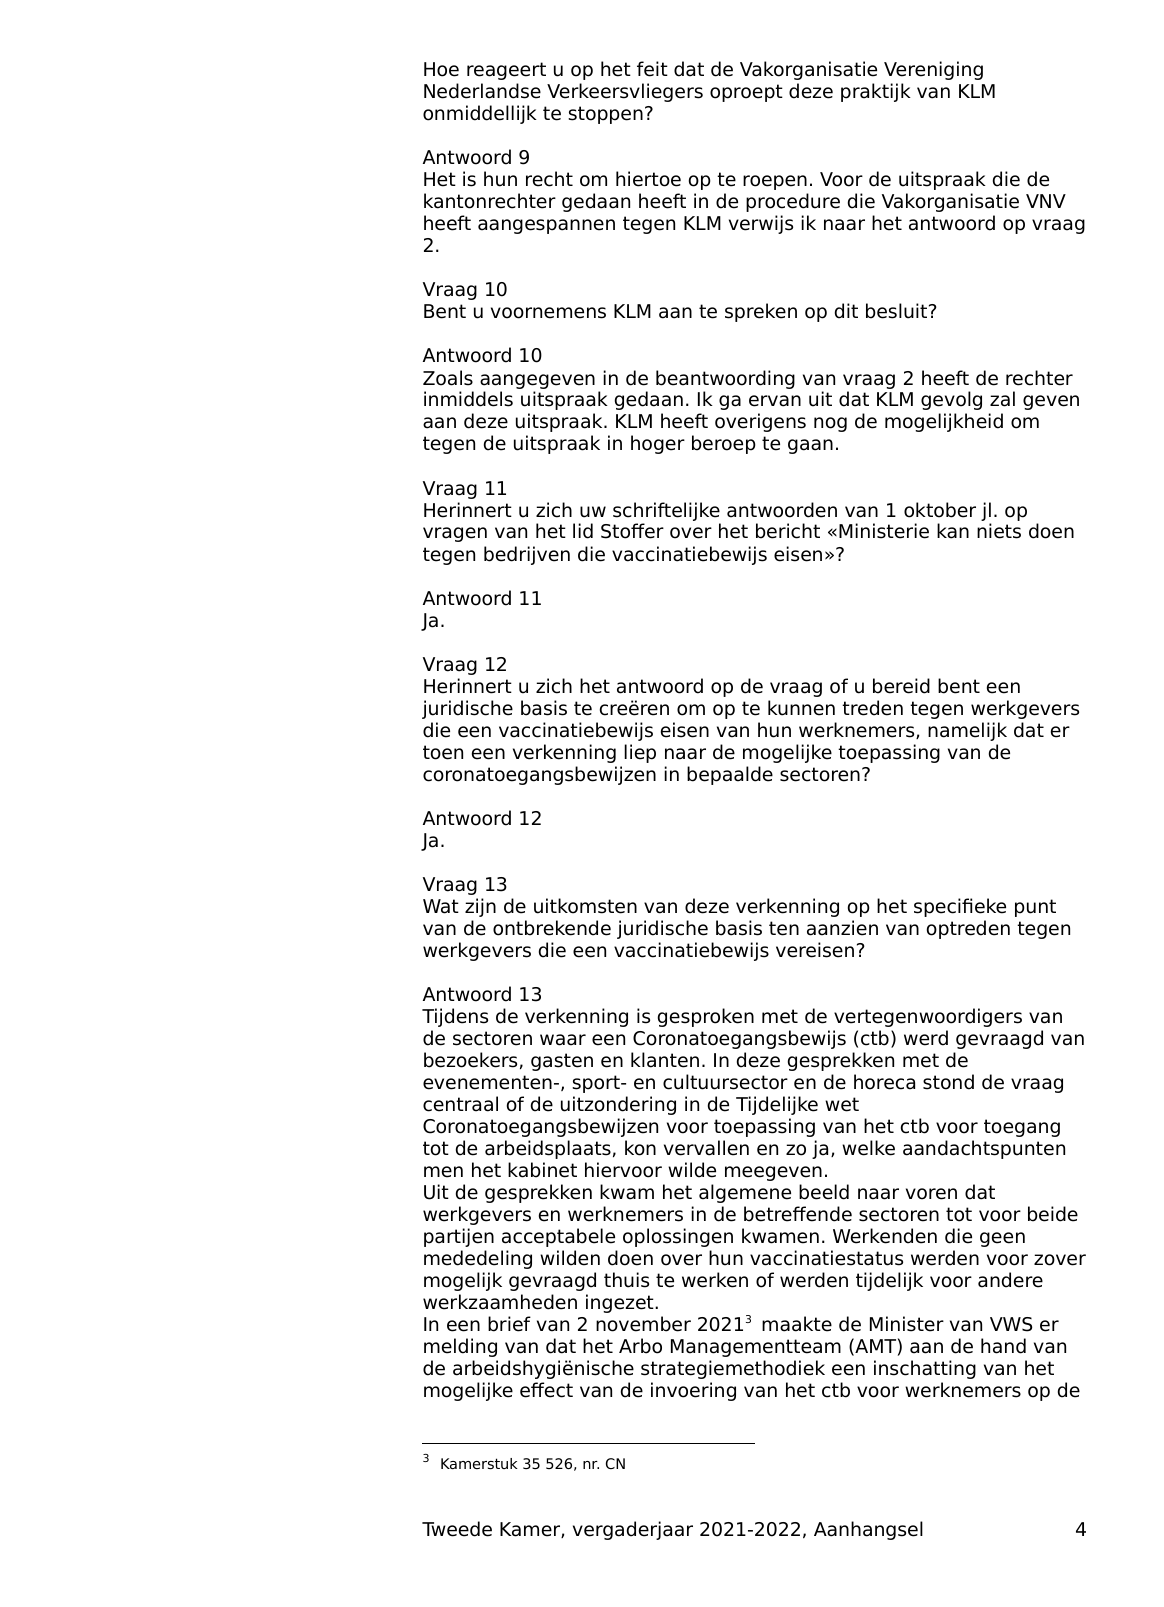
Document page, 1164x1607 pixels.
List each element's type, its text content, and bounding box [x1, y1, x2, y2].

text Vraag 10 [422, 279, 1087, 301]
text Antwoord 9 [422, 147, 1087, 169]
text Herinnert u zich het antwoord op de vraag of u bereid bent een juridische basis te creëren om op te kunnen treden tegen werkgevers die een vaccinatiebewijs eisen van hun werknemers, namelijk dat er toen een verkenning liep naar de mogelijke toepassing van de coronatoegangsbewijzen in bepaalde sectoren? [422, 676, 1087, 786]
text Antwoord 12 [422, 808, 1087, 830]
text Bent u voornemens KLM aan te spreken op dit besluit? [422, 301, 1087, 323]
text Tijdens de verkenning is gesproken met de vertegenwoordigers van de sectoren waar een Coronatoegangsbewijs (ctb) werd gevraagd van bezoekers, gasten en klanten. In deze gesprekken met de evenementen-, sport- en cultuursector en de horeca stond de vraag centraal of de uitzondering in de Tijdelijke wet Coronatoegangsbewijzen voor toepassing van het ctb voor toegang tot de arbeidsplaats, kon vervallen en zo ja, welke aandachtspunten men het kabinet hiervoor wilde meegeven. [422, 1006, 1087, 1182]
text Zoals aangegeven in de beantwoording van vraag 2 heeft de rechter inmiddels uitspraak gedaan. Ik ga ervan uit dat KLM gevolg zal geven aan deze uitspraak. KLM heeft overigens nog de mogelijkheid om tegen de uitspraak in hoger beroep te gaan. [422, 367, 1087, 455]
text Herinnert u zich uw schriftelijke antwoorden van 1 oktober jl. op vragen van het lid Stoffer over het bericht «Ministerie kan niets doen tegen bedrijven die vaccinatiebewijs eisen»? [422, 499, 1087, 565]
text Antwoord 11 [422, 588, 1087, 609]
text Het is hun recht om hiertoe op te roepen. Voor de uitspraak die de kantonrechter gedaan heeft in de procedure die Vakorganisatie VNV heeft aangespannen tegen KLM verwijs ik naar het antwoord op vraag 2. [422, 169, 1087, 257]
text In een brief van 2 november 2021 maakte de Minister van VWS er melding van dat het Arbo Managementteam (AMT) aan de hand van de arbeidshygiënische strategiemethodiek een inschatting van het mogelijke effect van de invoering van het ctb voor werknemers op de [422, 1314, 1087, 1402]
text Wat zijn de uitkomsten van deze verkenning op het specifieke punt van de ontbrekende juridische basis ten aanzien van optreden tegen werkgevers die een vaccinatiebewijs vereisen? [422, 896, 1087, 962]
text Vraag 12 [422, 654, 1087, 676]
text Vraag 11 [422, 477, 1087, 499]
text Antwoord 10 [422, 345, 1087, 367]
text Hoe reageert u op het feit dat de Vakorganisatie Vereniging Nederlandse Verkeersvliegers oproept deze praktijk van KLM onmiddellijk te stoppen? [422, 59, 1087, 125]
text Ja. [422, 830, 1087, 852]
text Vraag 13 [422, 874, 1087, 896]
text Antwoord 13 [422, 984, 1087, 1006]
text Kamerstuk 35 526, nr. CN [422, 1452, 1087, 1474]
text Ja. [422, 609, 1087, 632]
text Uit de gesprekken kwam het algemene beeld naar voren dat werkgevers en werknemers in de betreffende sectoren tot voor beide partijen acceptabele oplossingen kwamen. Werkenden die geen mededeling wilden doen over hun vaccinatiestatus werden voor zover mogelijk gevraagd thuis te werken of werden tijdelijk voor andere werkzaamheden ingezet. [422, 1182, 1087, 1314]
